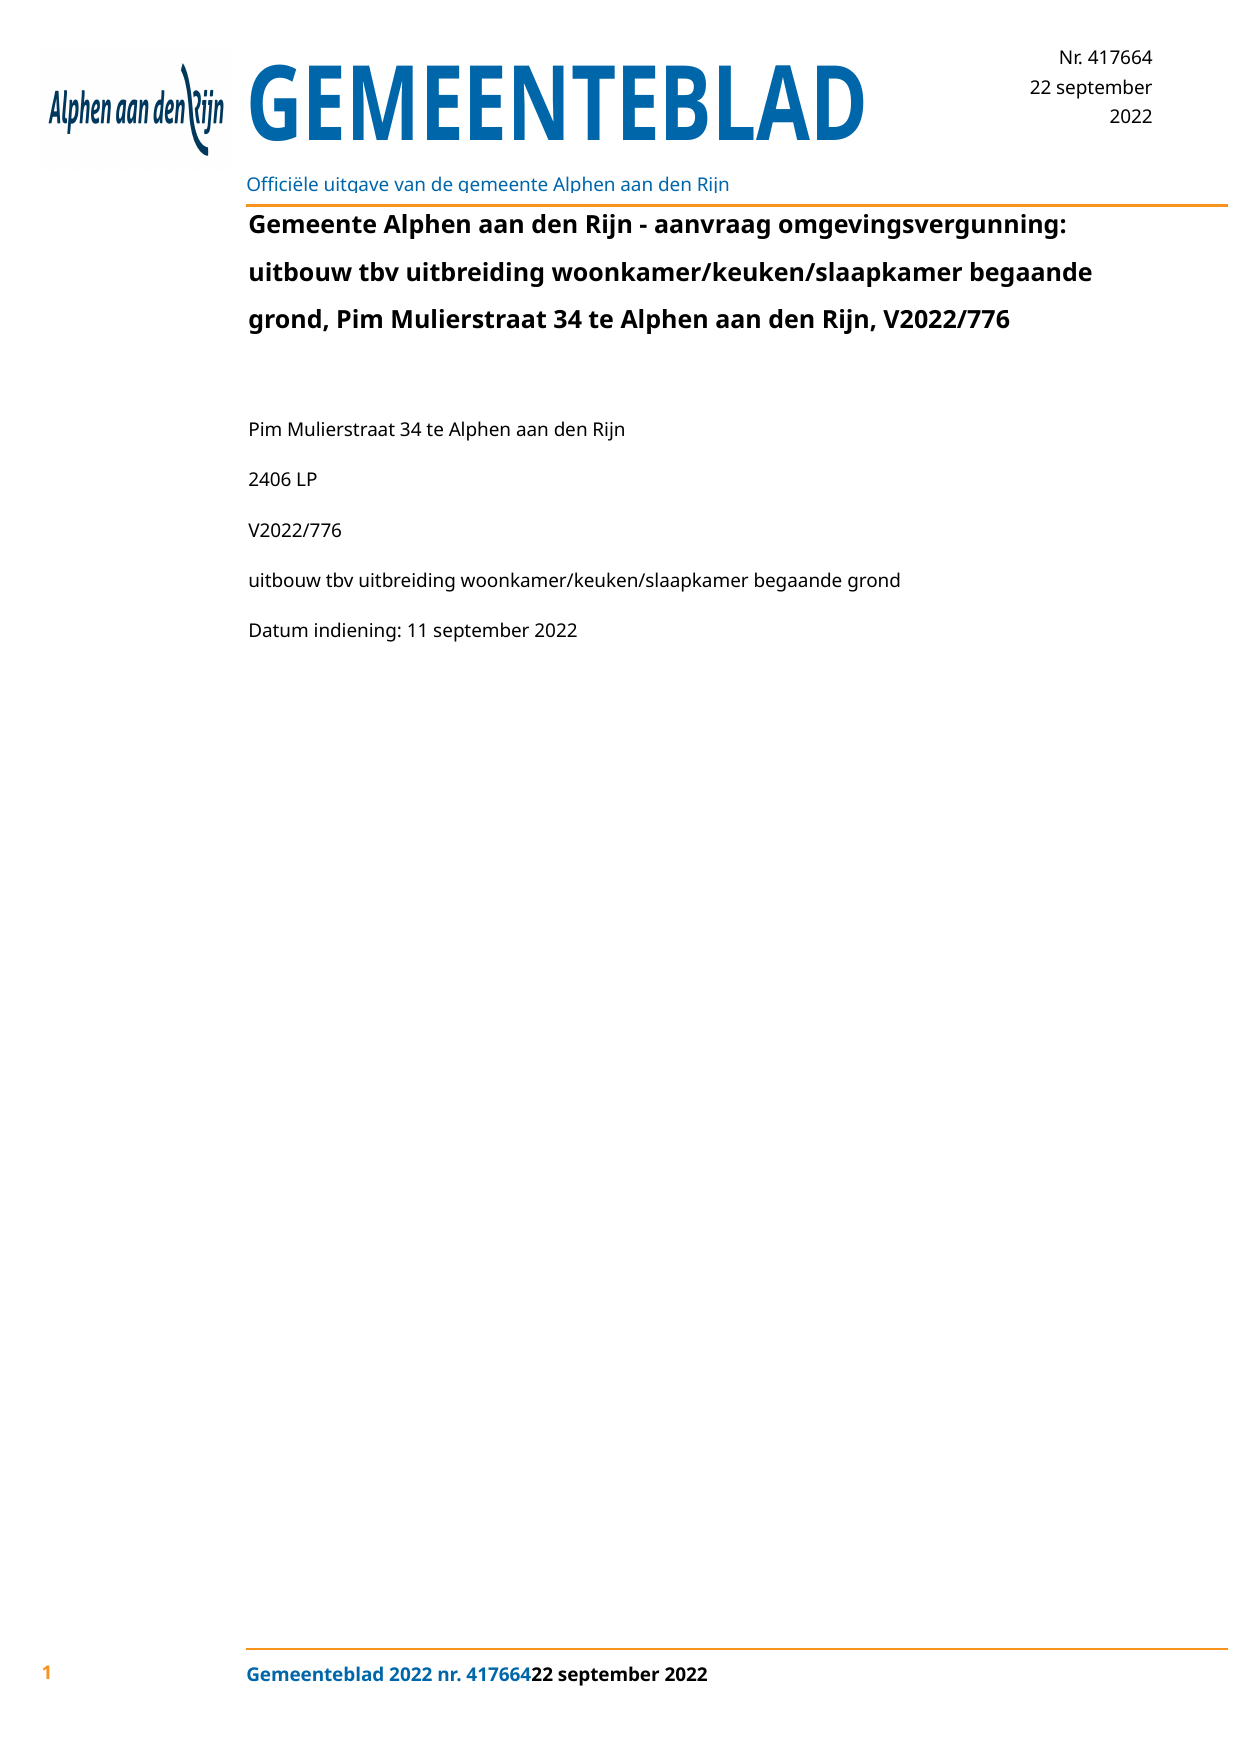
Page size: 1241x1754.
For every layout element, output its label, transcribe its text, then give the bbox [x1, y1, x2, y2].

text Gemeente Alphen aan den Rijn - aanvraag omgevingsvergunning: uitbouw tbv uitbreiding woonkamer/keuken/slaapkamer begaande grond, Pim Mulierstraat 34 te Alphen aan den Rijn, V2022/776 [248, 207, 1152, 336]
text V2022/776 [248, 517, 1152, 542]
picture [41, 47, 231, 172]
text Pim Mulierstraat 34 te Alphen aan den Rijn [248, 416, 1152, 442]
text uitbouw tbv uitbreiding woonkamer/keuken/slaapkamer begaande grond [248, 567, 1152, 593]
text 2406 LP [248, 466, 1152, 492]
text Datum indiening: 11 september 2022 [248, 618, 1152, 643]
